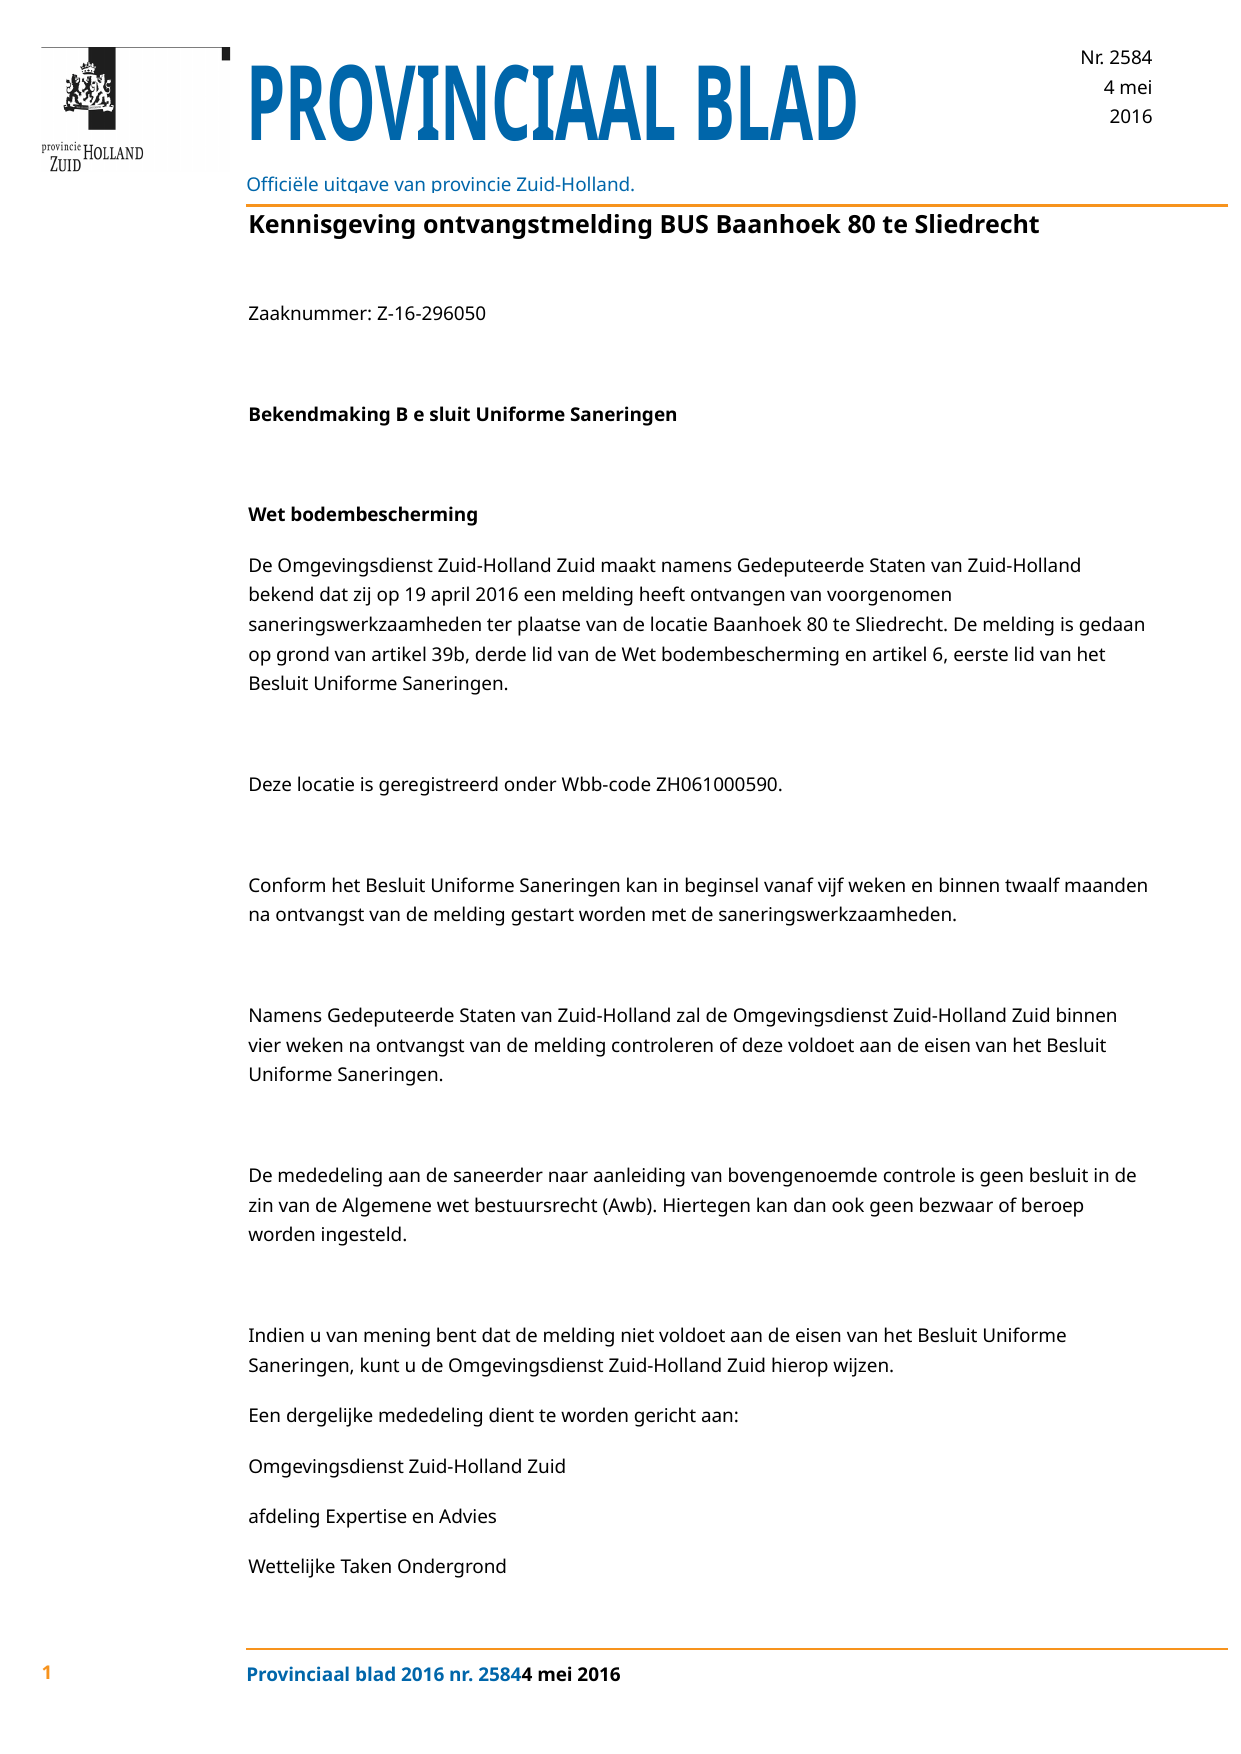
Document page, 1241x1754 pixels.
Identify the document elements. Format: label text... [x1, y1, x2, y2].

text Namens Gedeputeerde Staten van Zuid-Holland zal de Omgevingsdienst Zuid-Holland Zuid binnen vier weken na ontvangst van de melding controleren of deze voldoet aan de eisen van het Besluit Uniforme Saneringen. [248, 1002, 1152, 1087]
text afdeling Expertise en Advies [248, 1503, 1152, 1529]
text Zaaknummer: Z-16-296050 [248, 300, 1152, 326]
text Omgevingsdienst Zuid-Holland Zuid [248, 1453, 1152, 1478]
text Deze locatie is geregistreerd onder Wbb-code ZH061000590. [248, 771, 1152, 797]
text Bekendmaking B e sluit Uniforme Saneringen [248, 401, 1152, 426]
text Wettelijke Taken Ondergrond [248, 1554, 1152, 1579]
text De Omgevingsdienst Zuid-Holland Zuid maakt namens Gedeputeerde Staten van Zuid-Holland bekend dat zij op 19 april 2016 een melding heeft ontvangen van voorgenomen saneringswerkzaamheden ter plaatse van de locatie Baanhoek 80 te Sliedrecht. De melding is gedaan op grond van artikel 39b, derde lid van de Wet bodembescherming en artikel 6, eerste lid van het Besluit Uniforme Saneringen. [248, 552, 1152, 696]
text Wet bodembescherming [248, 502, 1152, 527]
text Indien u van mening bent dat de melding niet voldoet aan de eisen van het Besluit Uniforme Saneringen, kunt u de Omgevingsdienst Zuid-Holland Zuid hierop wijzen. [248, 1322, 1152, 1378]
text Conform het Besluit Uniforme Saneringen kan in beginsel vanaf vijf weken en binnen twaalf maanden na ontvangst van de melding gestart worden met de saneringswerkzaamheden. [248, 872, 1152, 927]
text Een dergelijke mededeling dient te worden gericht aan: [248, 1402, 1152, 1428]
picture [41, 47, 231, 172]
text De mededeling aan de saneerder naar aanleiding van bovengenoemde controle is geen besluit in de zin van de Algemene wet bestuursrecht (Awb). Hiertegen kan dan ook geen bezwaar of beroep worden ingesteld. [248, 1162, 1152, 1247]
text Kennisgeving ontvangstmelding BUS Baanhoek 80 te Sliedrecht [248, 207, 1152, 241]
